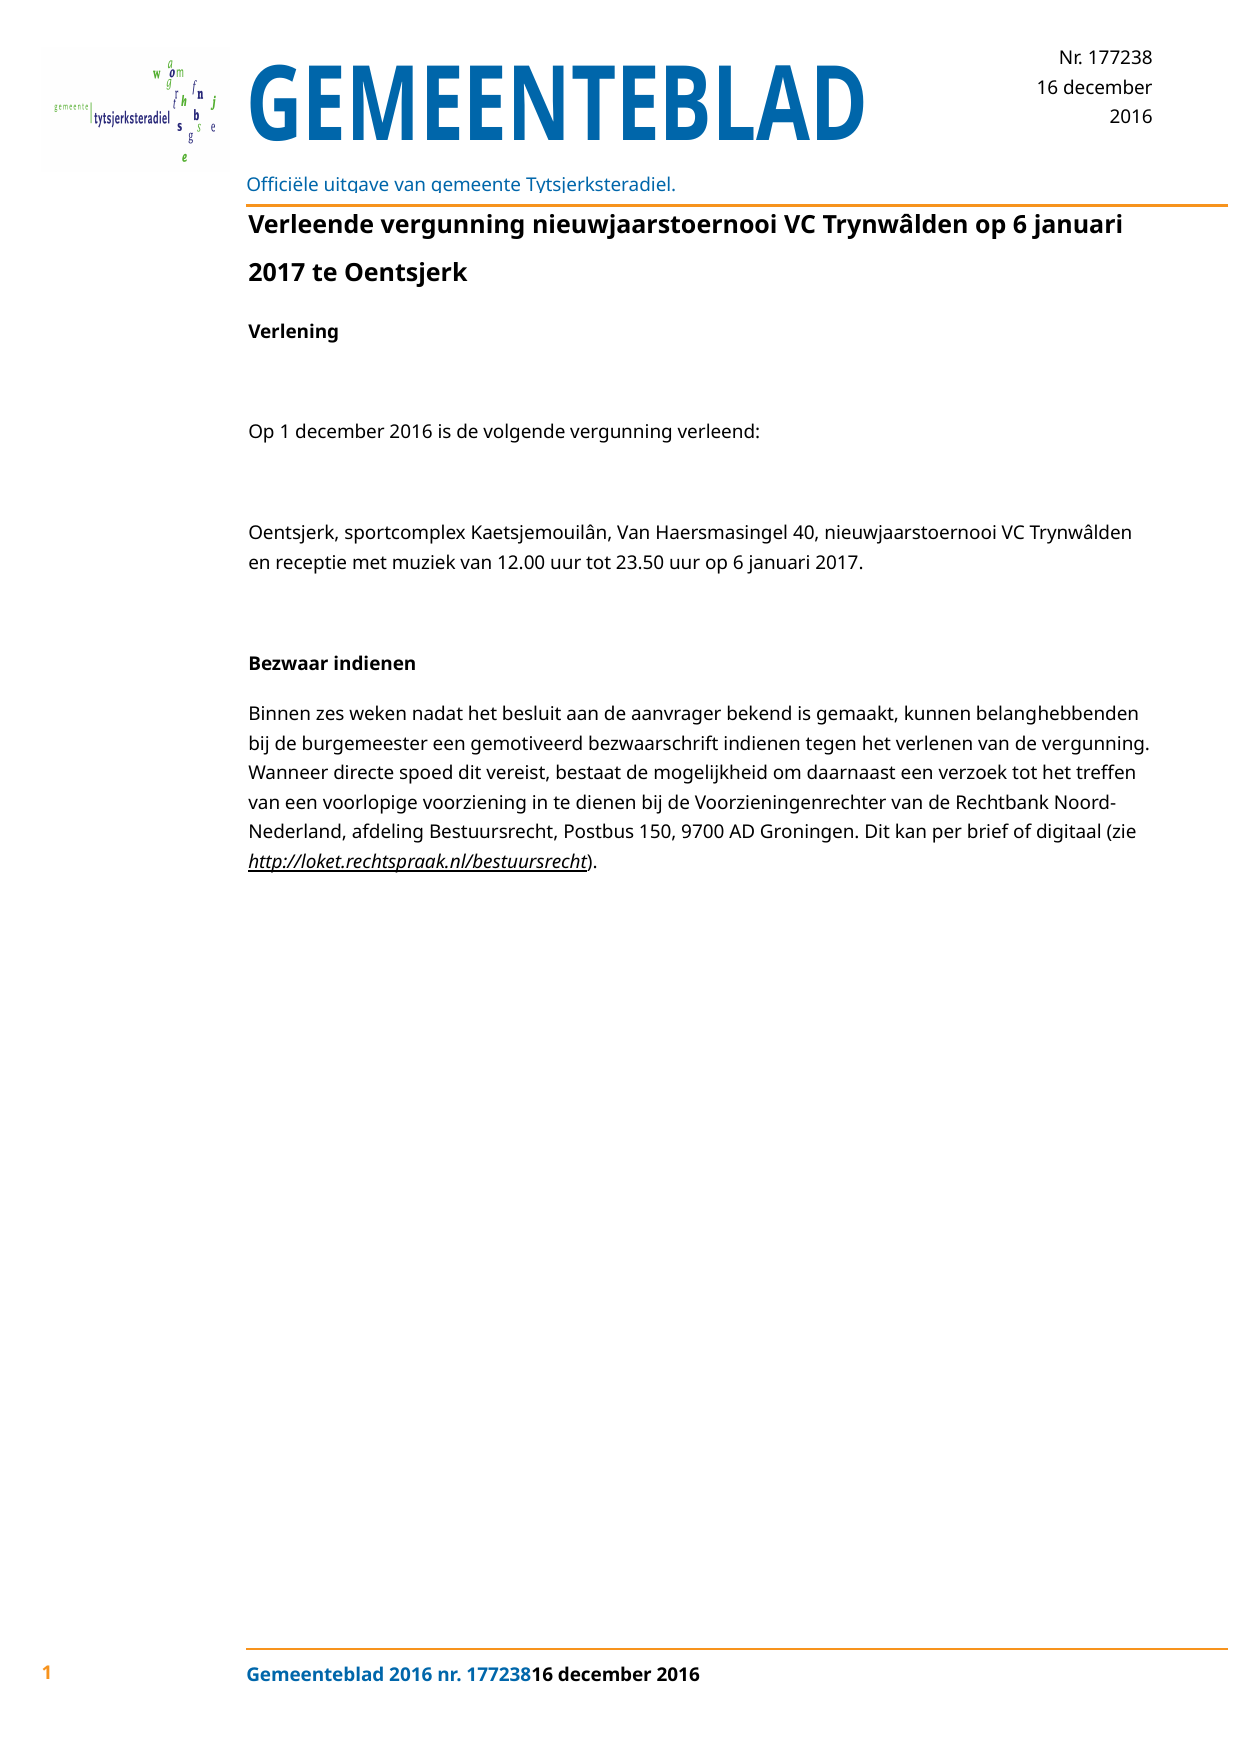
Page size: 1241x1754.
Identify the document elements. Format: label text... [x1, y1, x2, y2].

picture [41, 47, 231, 172]
text Verleende vergunning nieuwjaarstoernooi VC Trynwâlden op 6 januari 2017 te Oentsjerk [248, 207, 1152, 288]
text Oentsjerk, sportcomplex Kaetsjemouilân, Van Haersmasingel 40, nieuwjaarstoernooi VC Trynwâlden en receptie met muziek van 12.00 uur tot 23.50 uur op 6 januari 2017. [248, 519, 1152, 575]
text Verlening [248, 318, 1152, 344]
text Binnen zes weken nadat het besluit aan de aanvrager bekend is gemaakt, kunnen belang­hebbenden bij de burgemeester een gemotiveerd bezwaarschrift indienen tegen het verlenen van de ver­gunning. Wanneer directe spoed dit vereist, bestaat de mogelijkheid om daarnaast een verzoek tot het treffen van een voorlopige voorziening in te dienen bij de Voorzieningenrechter van de Rechtbank Noord-Nederland, afdeling Bestuursrecht, Postbus 150, 9700 AD Groningen. Dit kan per brief of digitaal (zie http://loket.rechtspraak.nl/bestuursrecht). [248, 700, 1152, 874]
text Bezwaar indienen [248, 650, 1152, 676]
text Op 1 december 2016 is de volgende vergunning ver­leend: [248, 419, 1152, 444]
